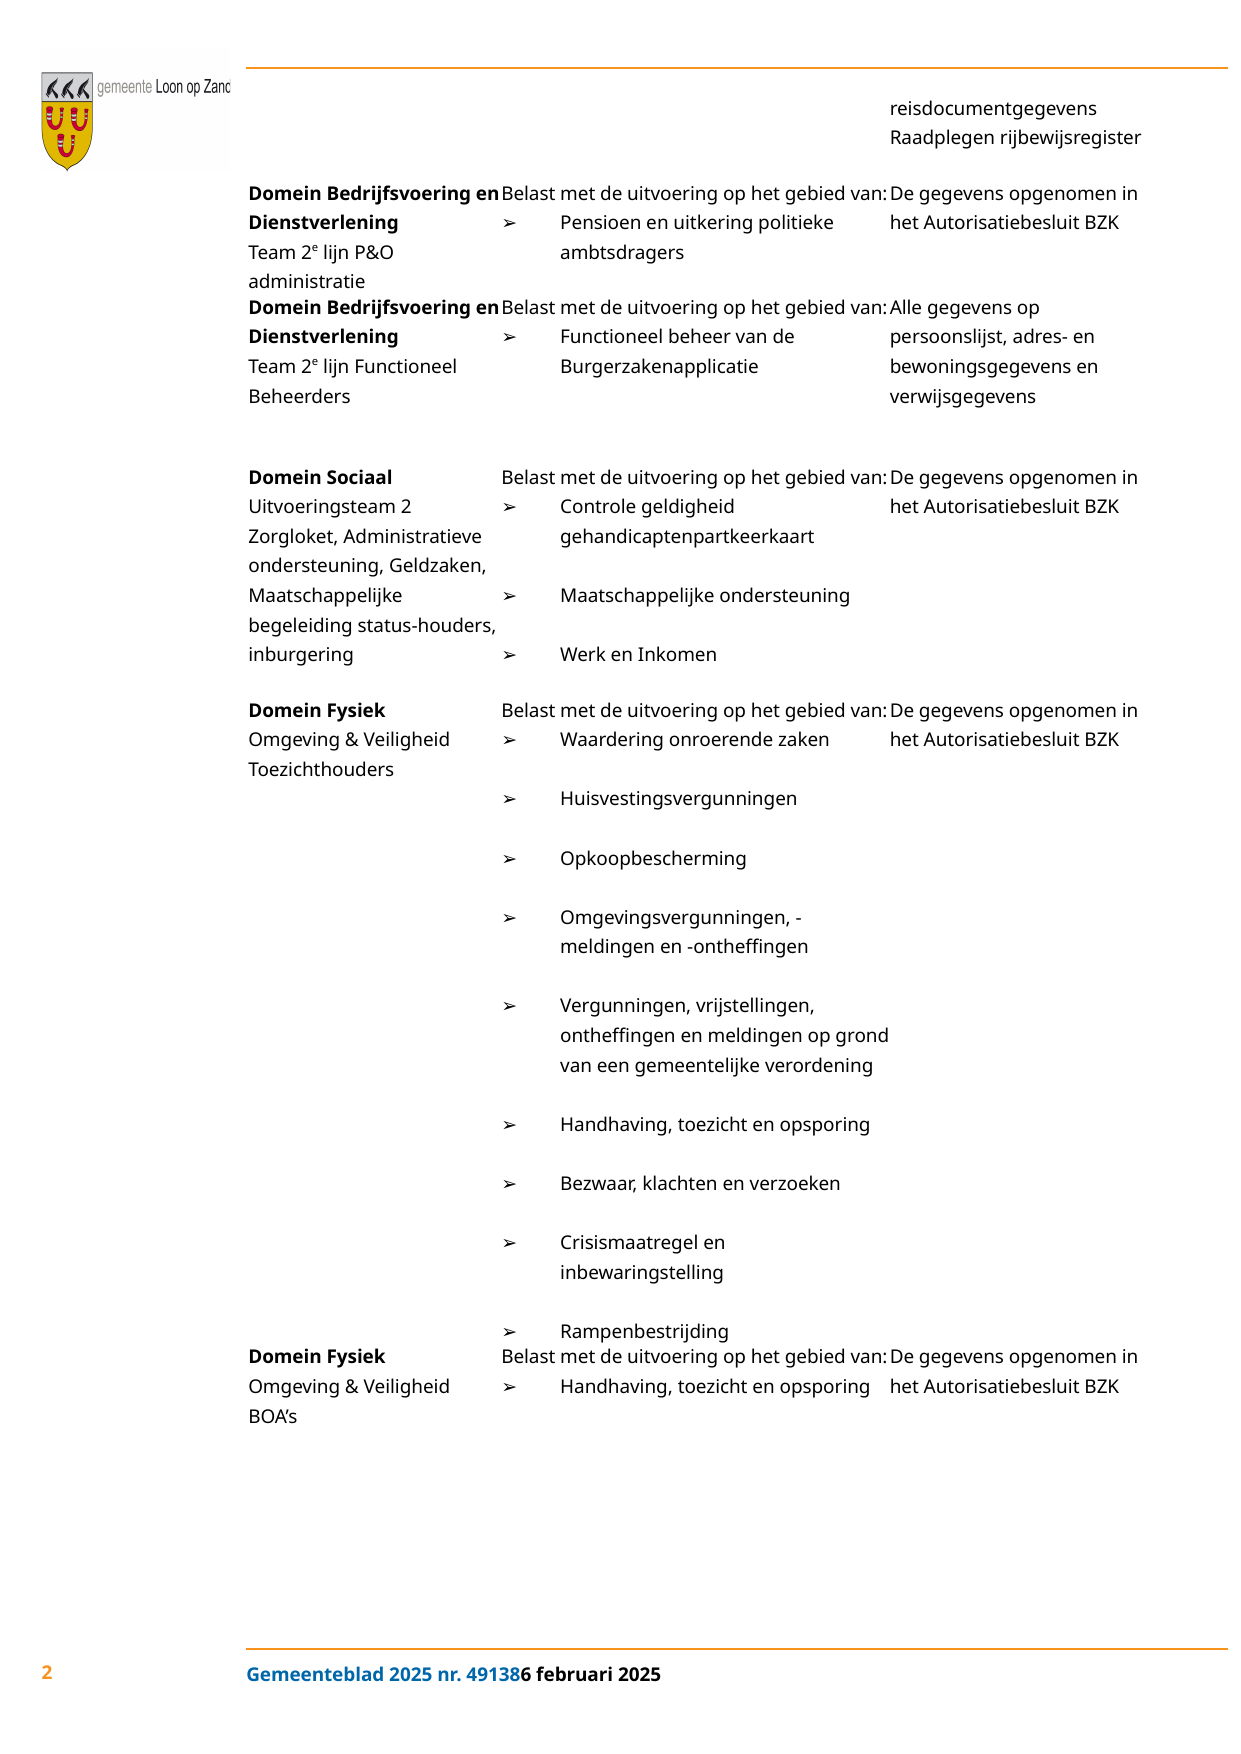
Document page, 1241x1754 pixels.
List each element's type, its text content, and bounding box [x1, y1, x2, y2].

table_cell Domein Fysiek Omgeving & Veiligheid BOA’s [248, 1344, 501, 1429]
table_cell Belast met de uitvoering op het gebied van: Handhaving, toezicht en opsporing [501, 1344, 889, 1429]
table_cell De gegevens opgenomen in het Autorisatiebesluit BZK [890, 1344, 1152, 1429]
table_cell Domein Bedrijfsvoering en Dienstverlening Team 2e lijn P&O administratie [248, 180, 501, 294]
table_cell [501, 95, 889, 180]
table_cell Belast met de uitvoering op het gebied van: Waardering onroerende zaken Huisvestingsvergunningen Opkoopbescherming Omgevingsvergunningen, -meldingen en -ontheffingen Vergunningen, vrijstellingen, ontheffingen en meldingen op grond van een gemeentelijke verordening Handhaving, toezicht en opsporing Bezwaar, klachten en verzoeken Crisismaatregel en inbewaringstelling Rampenbestrijding [501, 697, 889, 1344]
table_cell [890, 438, 1152, 464]
picture [41, 47, 231, 172]
table_cell [248, 438, 501, 464]
table_cell Belast met de uitvoering op het gebied van: Controle geldigheid gehandicaptenpartkeerkaart Maatschappelijke ondersteuning Werk en Inkomen [501, 464, 889, 697]
table_cell [248, 95, 501, 180]
table_cell reisdocumentgegevens Raadplegen rijbewijsregister [890, 95, 1152, 180]
table_cell Domein Bedrijfsvoering en Dienstverlening Team 2e lijn Functioneel Beheerders [248, 294, 501, 438]
table_cell Belast met de uitvoering op het gebied van: Functioneel beheer van de Burgerzakenapplicatie [501, 294, 889, 438]
table_cell Alle gegevens op persoonslijst, adres- en bewoningsgegevens en verwijsgegevens [890, 294, 1152, 438]
table_cell De gegevens opgenomen in het Autorisatiebesluit BZK [890, 180, 1152, 294]
table_cell [501, 438, 889, 464]
table_cell De gegevens opgenomen in het Autorisatiebesluit BZK [890, 697, 1152, 1344]
table_cell Domein Sociaal Uitvoeringsteam 2 Zorgloket, Administratieve ondersteuning, Geldzaken, Maatschappelijke begeleiding status-houders, inburgering [248, 464, 501, 697]
table_cell Domein Fysiek Omgeving & Veiligheid Toezichthouders [248, 697, 501, 1344]
table_cell Belast met de uitvoering op het gebied van: Pensioen en uitkering politieke ambtsdragers [501, 180, 889, 294]
table_cell De gegevens opgenomen in het Autorisatiebesluit BZK [890, 464, 1152, 697]
